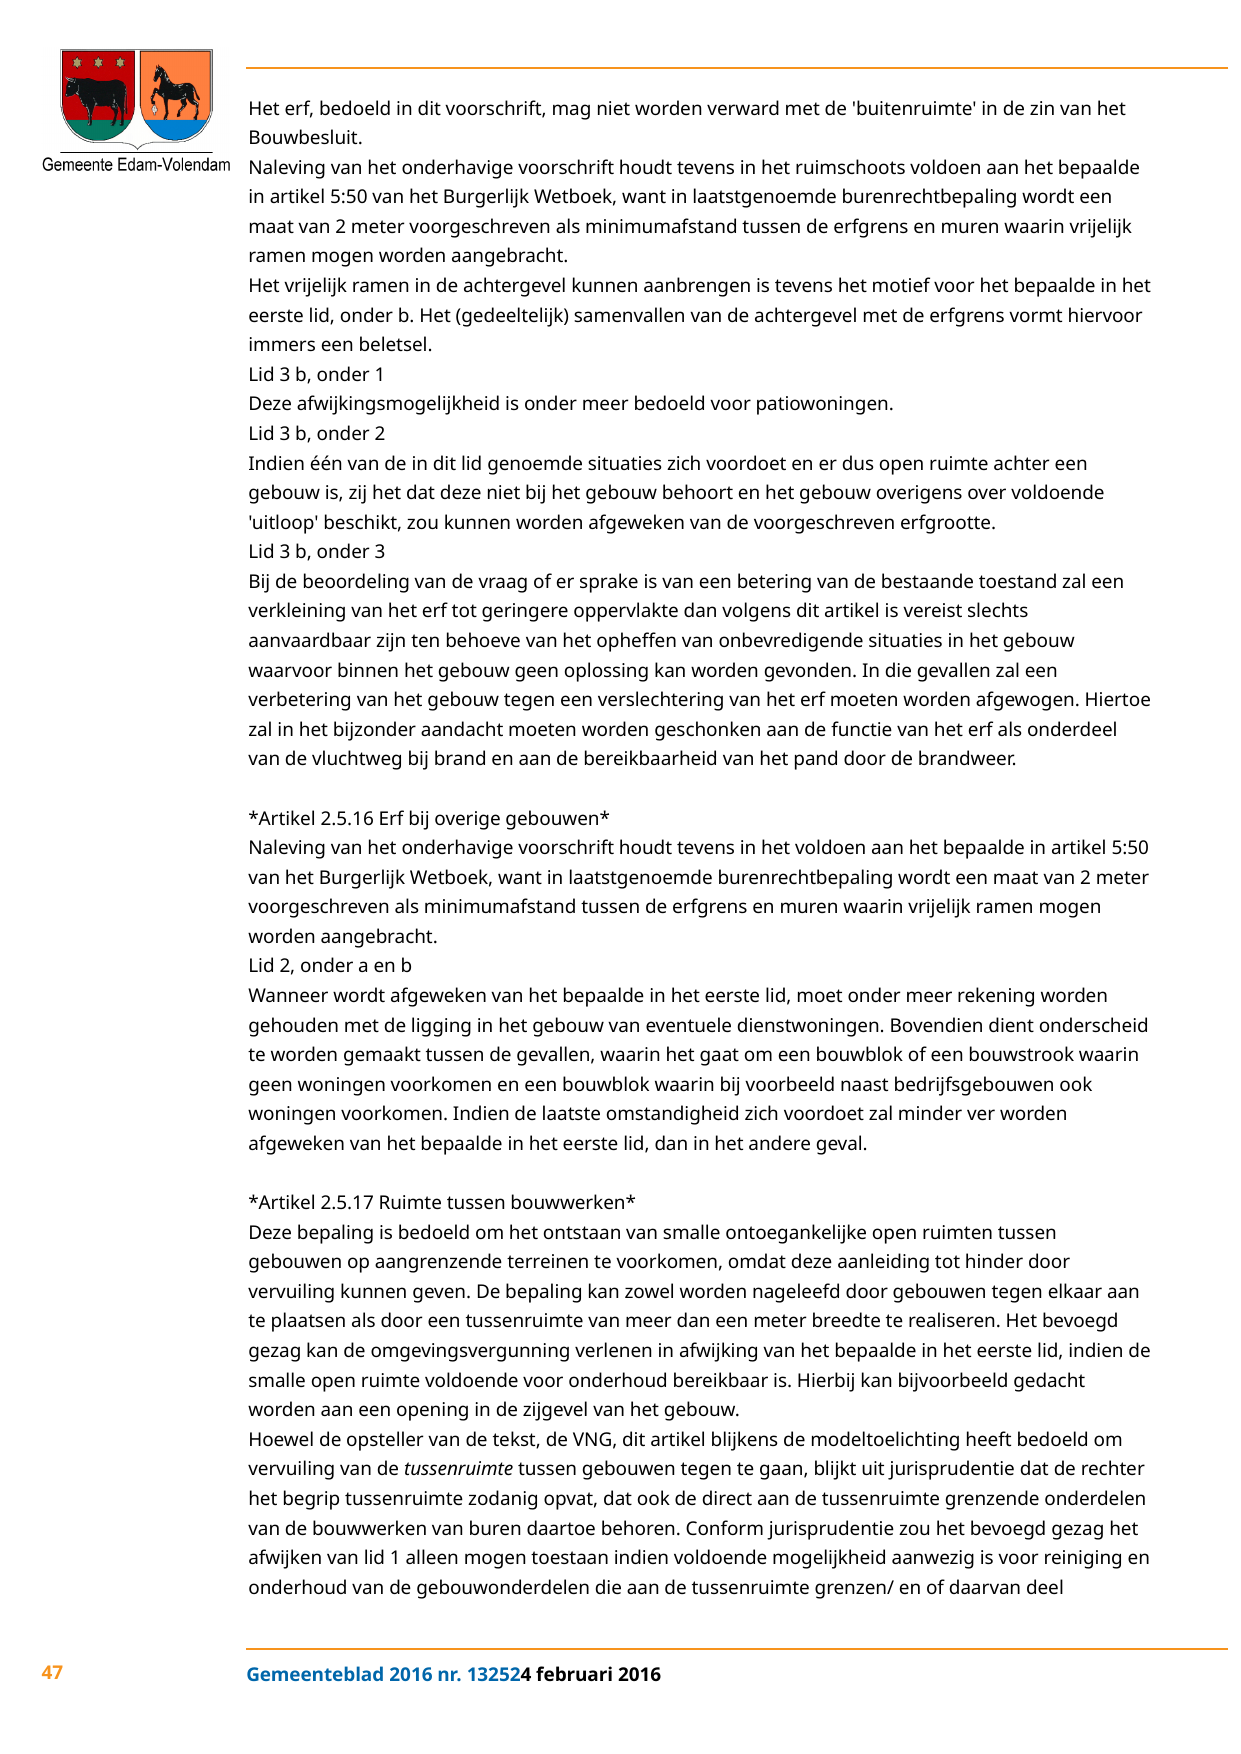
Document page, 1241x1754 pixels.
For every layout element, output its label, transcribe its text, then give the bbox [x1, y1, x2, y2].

text Het vrijelijk ramen in de achtergevel kunnen aanbrengen is tevens het motief voor het bepaalde in het eerste lid, onder b. Het (gedeeltelijk) samenvallen van de achtergevel met de erfgrens vormt hiervoor immers een beletsel. [248, 272, 1152, 357]
text Bij de beoordeling van de vraag of er sprake is van een betering van de bestaande toestand zal een verkleining van het erf tot geringere oppervlakte dan volgens dit artikel is vereist slechts aanvaardbaar zijn ten behoeve van het opheffen van onbevredigende situaties in het gebouw waarvoor binnen het gebouw geen oplossing kan worden gevonden. In die gevallen zal een verbetering van het gebouw tegen een verslechtering van het erf moeten worden afgewogen. Hiertoe zal in het bijzonder aandacht moeten worden geschonken aan de functie van het erf als onderdeel van de vluchtweg bij brand en aan de bereikbaarheid van het pand door de brandweer. [248, 568, 1152, 771]
text Het erf, bedoeld in dit voorschrift, mag niet worden verward met de 'buitenruimte' in de zin van het Bouwbesluit. [248, 95, 1152, 150]
text *Artikel 2.5.16 Erf bij overige gebouwen* [248, 805, 1152, 831]
picture [41, 47, 231, 172]
text Hoewel de opsteller van de tekst, de VNG, dit artikel blijkens de modeltoelichting heeft bedoeld om vervuiling van de tussenruimte tussen gebouwen tegen te gaan, blijkt uit jurisprudentie dat de rechter het begrip tussenruimte zodanig opvat, dat ook de direct aan de tussenruimte grenzende onderdelen van de bouwwerken van buren daartoe behoren. Conform jurisprudentie zou het bevoegd gezag het afwijken van lid 1 alleen mogen toestaan indien voldoende mogelijkheid aanwezig is voor reiniging en onderhoud van de gebouwonderdelen die aan de tussenruimte grenzen/ en of daarvan deel [248, 1426, 1152, 1600]
text Wanneer wordt afgeweken van het bepaalde in het eerste lid, moet onder meer rekening worden gehouden met de ligging in het gebouw van eventuele dienstwoningen. Bovendien dient onderscheid te worden gemaakt tussen de gevallen, waarin het gaat om een bouwblok of een bouwstrook waarin geen woningen voorkomen en een bouwblok waarin bij voorbeeld naast bedrijfsgebouwen ook woningen voorkomen. Indien de laatste omstandigheid zich voordoet zal minder ver worden afgeweken van het bepaalde in het eerste lid, dan in het andere geval. [248, 982, 1152, 1156]
text Deze bepaling is bedoeld om het ontstaan van smalle ontoegankelijke open ruimten tussen gebouwen op aangrenzende terreinen te voorkomen, omdat deze aanleiding tot hinder door vervuiling kunnen geven. De bepaling kan zowel worden nageleefd door gebouwen tegen elkaar aan te plaatsen als door een tussenruimte van meer dan een meter breedte te realiseren. Het bevoegd gezag kan de omgevingsvergunning verlenen in afwijking van het bepaalde in het eerste lid, indien de smalle open ruimte voldoende voor onderhoud bereikbaar is. Hierbij kan bijvoorbeeld gedacht worden aan een opening in de zijgevel van het gebouw. [248, 1219, 1152, 1422]
text *Artikel 2.5.17 Ruimte tussen bouwwerken* [248, 1189, 1152, 1215]
text Naleving van het onderhavige voorschrift houdt tevens in het voldoen aan het bepaalde in artikel 5:50 van het Burgerlijk Wetboek, want in laatstgenoemde burenrechtbepaling wordt een maat van 2 meter voorgeschreven als minimumafstand tussen de erfgrens en muren waarin vrijelijk ramen mogen worden aangebracht. [248, 834, 1152, 949]
text Naleving van het onderhavige voorschrift houdt tevens in het ruimschoots voldoen aan het bepaalde in artikel 5:50 van het Burgerlijk Wetboek, want in laatstgenoemde burenrechtbepaling wordt een maat van 2 meter voorgeschreven als minimumafstand tussen de erfgrens en muren waarin vrijelijk ramen mogen worden aangebracht. [248, 154, 1152, 268]
text Lid 2, onder a en b [248, 953, 1152, 978]
text Lid 3 b, onder 1 [248, 361, 1152, 387]
text Indien één van de in dit lid genoemde situaties zich voordoet en er dus open ruimte achter een gebouw is, zij het dat deze niet bij het gebouw behoort en het gebouw overigens over voldoende 'uitloop' beschikt, zou kunnen worden afgeweken van de voorgeschreven erfgrootte. [248, 450, 1152, 535]
text Lid 3 b, onder 2 [248, 420, 1152, 446]
text Deze afwijkingsmogelijkheid is onder meer bedoeld voor patiowoningen. [248, 391, 1152, 416]
text Lid 3 b, onder 3 [248, 538, 1152, 564]
